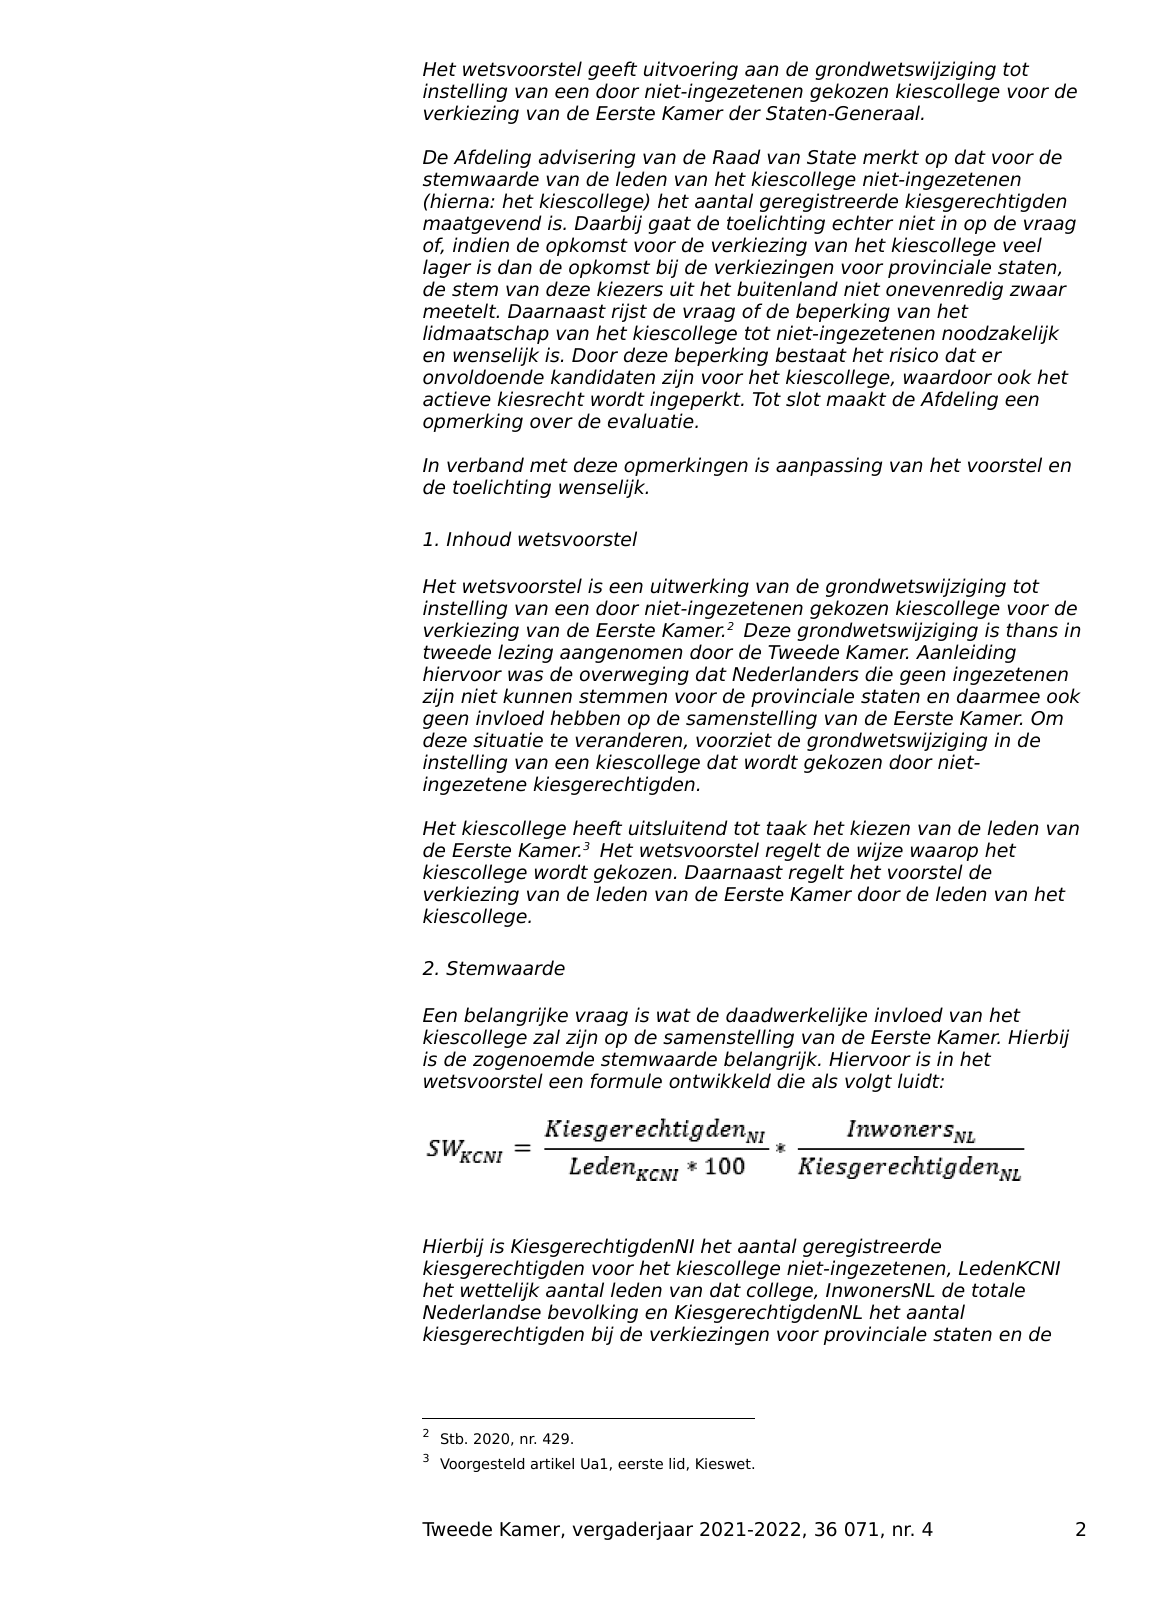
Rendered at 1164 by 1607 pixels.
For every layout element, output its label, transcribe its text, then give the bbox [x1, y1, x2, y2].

text Het wetsvoorstel is een uitwerking van de grondwetswijziging tot instelling van een door niet-ingezetenen gekozen kiescollege voor de verkiezing van de Eerste Kamer. Deze grondwetswijziging is thans in tweede lezing aangenomen door de Tweede Kamer. Aanleiding hiervoor was de overweging dat Nederlanders die geen ingezetenen zijn niet kunnen stemmen voor de provinciale staten en daarmee ook geen invloed hebben op de samenstelling van de Eerste Kamer. Om deze situatie te veranderen, voorziet de grondwetswijziging in de instelling van een kiescollege dat wordt gekozen door niet-ingezetene kiesgerechtigden. [422, 576, 1087, 796]
text Voorgesteld artikel Ua1, eerste lid, Kieswet. [422, 1452, 1087, 1474]
text In verband met deze opmerkingen is aanpassing van het voorstel en de toelichting wenselijk. [422, 455, 1087, 499]
subtitle 1. Inhoud wetsvoorstel [422, 529, 1087, 551]
picture [422, 1115, 1055, 1192]
text De Afdeling advisering van de Raad van State merkt op dat voor de stemwaarde van de leden van het kiescollege niet-ingezetenen (hierna: het kiescollege) het aantal geregistreerde kiesgerechtigden maatgevend is. Daarbij gaat de toelichting echter niet in op de vraag of, indien de opkomst voor de verkiezing van het kiescollege veel lager is dan de opkomst bij de verkiezingen voor provinciale staten, de stem van deze kiezers uit het buitenland niet onevenredig zwaar meetelt. Daarnaast rijst de vraag of de beperking van het lidmaatschap van het kiescollege tot niet-ingezetenen noodzakelijk en wenselijk is. Door deze beperking bestaat het risico dat er onvoldoende kandidaten zijn voor het kiescollege, waardoor ook het actieve kiesrecht wordt ingeperkt. Tot slot maakt de Afdeling een opmerking over de evaluatie. [422, 147, 1087, 433]
subtitle 2. Stemwaarde [422, 958, 1087, 980]
text Hierbij is KiesgerechtigdenNI het aantal geregistreerde kiesgerechtigden voor het kiescollege niet-ingezetenen, LedenKCNI het wettelijk aantal leden van dat college, InwonersNL de totale Nederlandse bevolking en KiesgerechtigdenNL het aantal kiesgerechtigden bij de verkiezingen voor provinciale staten en de [422, 1236, 1087, 1346]
text Het kiescollege heeft uitsluitend tot taak het kiezen van de leden van de Eerste Kamer. Het wetsvoorstel regelt de wijze waarop het kiescollege wordt gekozen. Daarnaast regelt het voorstel de verkiezing van de leden van de Eerste Kamer door de leden van het kiescollege. [422, 818, 1087, 928]
text Stb. 2020, nr. 429. [422, 1427, 1087, 1449]
text Een belangrijke vraag is wat de daadwerkelijke invloed van het kiescollege zal zijn op de samenstelling van de Eerste Kamer. Hierbij is de zogenoemde stemwaarde belangrijk. Hiervoor is in het wetsvoorstel een formule ontwikkeld die als volgt luidt: [422, 1005, 1087, 1093]
text Het wetsvoorstel geeft uitvoering aan de grondwetswijziging tot instelling van een door niet-ingezetenen gekozen kiescollege voor de verkiezing van de Eerste Kamer der Staten-Generaal. [422, 59, 1087, 125]
